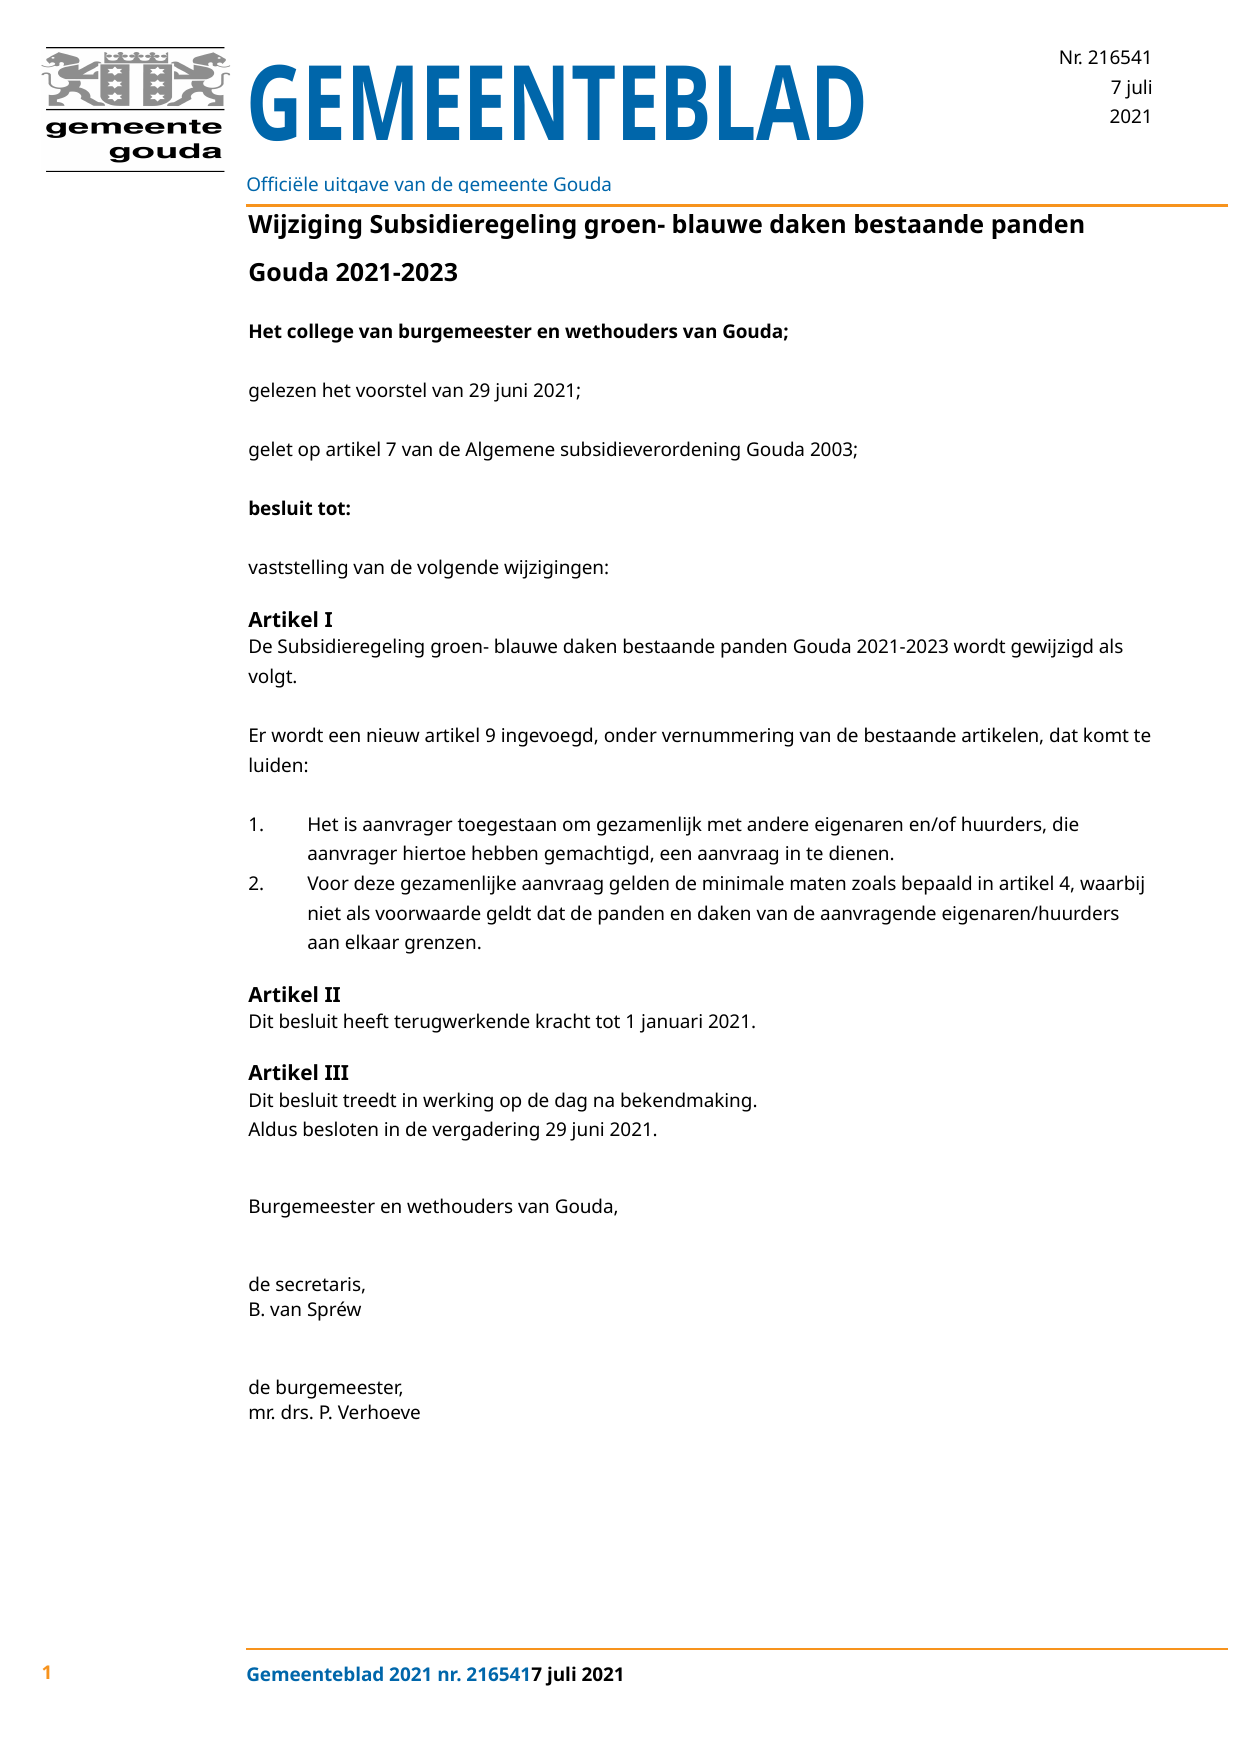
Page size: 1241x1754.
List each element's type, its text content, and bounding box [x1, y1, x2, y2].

text Artikel I [248, 605, 1152, 633]
text Burgemeester en wethouders van Gouda, [248, 1194, 1152, 1219]
text B. van Spréw [248, 1297, 1152, 1322]
text Het college van burgemeester en wethouders van Gouda; [248, 318, 1152, 344]
text besluit tot: [248, 495, 1152, 521]
text Dit besluit treedt in werking op de dag na bekendmaking. [248, 1087, 1152, 1113]
text Wijziging Subsidieregeling groen- blauwe daken bestaande panden Gouda 2021-2023 [248, 207, 1152, 288]
text de secretaris, [248, 1271, 1152, 1297]
text Er wordt een nieuw artikel 9 ingevoegd, onder vernummering van de bestaande artikelen, dat komt te luiden: [248, 722, 1152, 777]
text de burgemeester, [248, 1374, 1152, 1399]
text vaststelling van de volgende wijzigingen: [248, 554, 1152, 580]
text gelet op artikel 7 van de Algemene subsidieverordening Gouda 2003; [248, 436, 1152, 462]
text mr. drs. P. Verhoeve [248, 1399, 1152, 1425]
list Voor deze gezamenlijke aanvraag gelden de minimale maten zoals bepaald in artikel 4, waarbij niet als voorwaarde geldt dat de panden en daken van de aanvragende eigenaren/huurders aan elkaar grenzen. [248, 870, 1152, 955]
text Aldus besloten in de vergadering 29 juni 2021. [248, 1117, 1152, 1142]
text gelezen het voorstel van 29 juni 2021; [248, 377, 1152, 403]
text De Subsidieregeling groen- blauwe daken bestaande panden Gouda 2021-2023 wordt gewijzigd als volgt. [248, 633, 1152, 689]
text Artikel III [248, 1058, 1152, 1087]
picture [41, 47, 231, 172]
text Artikel II [248, 980, 1152, 1008]
list Het is aanvrager toegestaan om gezamenlijk met andere eigenaren en/of huurders, die aanvrager hiertoe hebben gemachtigd, een aanvraag in te dienen. [248, 811, 1152, 866]
text Dit besluit heeft terugwerkende kracht tot 1 januari 2021. [248, 1008, 1152, 1034]
